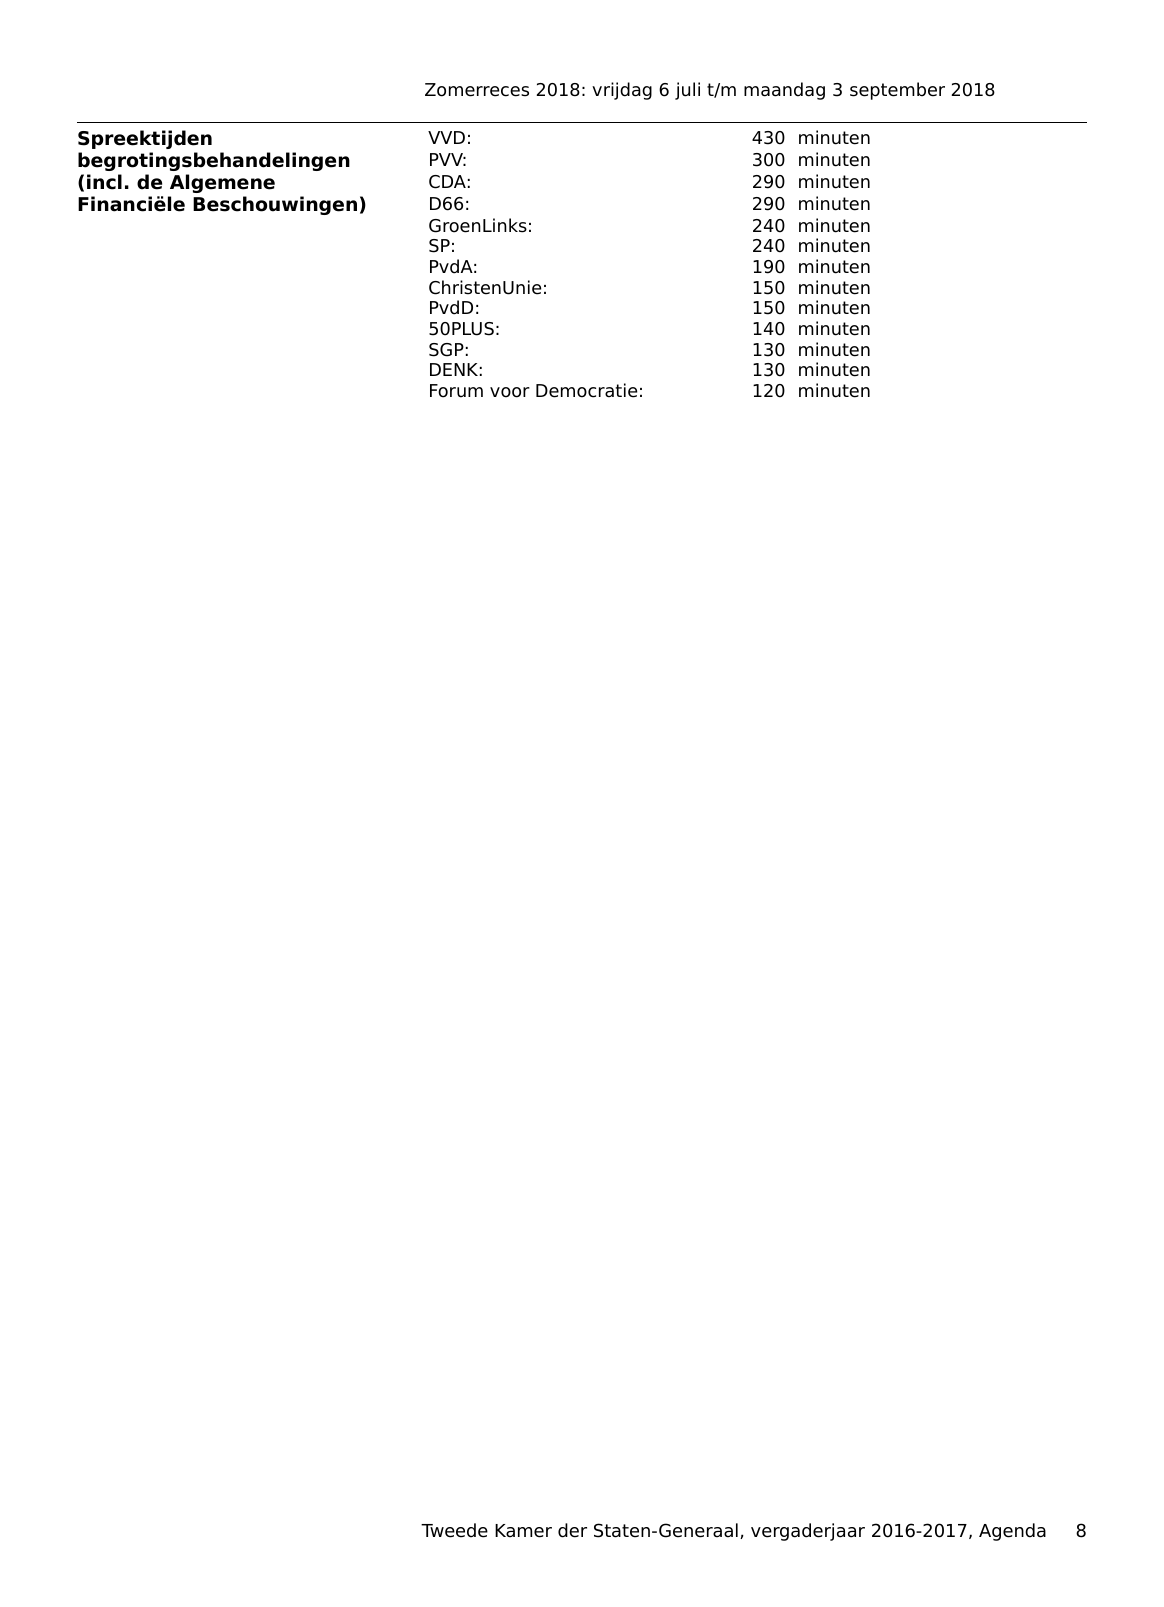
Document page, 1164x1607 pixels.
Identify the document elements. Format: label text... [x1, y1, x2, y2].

table_cell [77, 381, 404, 401]
table_cell 150 [706, 298, 791, 319]
table_cell 190 [706, 257, 791, 278]
table_cell [405, 340, 422, 360]
table_cell (incl. de Algemene [77, 172, 404, 194]
table_cell [77, 257, 404, 278]
table_cell [405, 360, 422, 381]
table_cell 240 [706, 216, 791, 236]
table_cell [77, 298, 404, 319]
table_cell [405, 257, 422, 278]
table_cell [401, 80, 418, 100]
table_cell 240 [706, 236, 791, 257]
table_cell [405, 381, 422, 401]
table_cell minuten [791, 360, 1087, 381]
table_cell Forum voor Democratie: [422, 381, 706, 401]
table_cell CDA: [422, 172, 706, 194]
table_cell [405, 150, 422, 172]
table_cell 290 [706, 194, 791, 216]
table_header minuten [791, 123, 1087, 150]
table_cell minuten [791, 381, 1087, 401]
table_cell 130 [706, 360, 791, 381]
table_cell [77, 236, 404, 257]
table_header VVD: [422, 123, 706, 150]
table_cell 150 [706, 278, 791, 298]
table_cell [405, 194, 422, 216]
table_cell GroenLinks: [422, 216, 706, 236]
table_cell [77, 216, 404, 236]
table_cell SP: [422, 236, 706, 257]
table_cell D66: [422, 194, 706, 216]
table_cell minuten [791, 278, 1087, 298]
table_cell [77, 278, 404, 298]
table_cell 300 [706, 150, 791, 172]
table_header 430 [706, 123, 791, 150]
table_cell minuten [791, 298, 1087, 319]
table_cell [401, 59, 418, 80]
table_cell [77, 340, 404, 360]
table_cell PVV: [422, 150, 706, 172]
table_cell [405, 278, 422, 298]
table_cell [405, 319, 422, 339]
table_cell [405, 172, 422, 194]
table_cell minuten [791, 172, 1087, 194]
table_cell [77, 80, 401, 100]
table_cell minuten [791, 236, 1087, 257]
table_cell [77, 319, 404, 339]
table_cell [418, 59, 1087, 80]
table_cell Zomerreces 2018: vrijdag 6 juli t/m maandag 3 september 2018 [418, 80, 1087, 100]
table_cell PvdD: [422, 298, 706, 319]
table_cell minuten [791, 216, 1087, 236]
table_cell minuten [791, 150, 1087, 172]
table_cell minuten [791, 194, 1087, 216]
table_cell Financiële Beschouwingen) [77, 194, 404, 216]
table_cell [405, 216, 422, 236]
table_header Spreektijden [77, 123, 404, 150]
table_cell [405, 236, 422, 257]
table_cell [77, 360, 404, 381]
table_cell [77, 59, 401, 80]
table_cell 290 [706, 172, 791, 194]
table_cell 50PLUS: [422, 319, 706, 339]
table_cell 140 [706, 319, 791, 339]
table_cell minuten [791, 340, 1087, 360]
table_cell ChristenUnie: [422, 278, 706, 298]
table_cell 120 [706, 381, 791, 401]
table_cell minuten [791, 319, 1087, 339]
table_cell begrotingsbehandelingen [77, 150, 404, 172]
table_cell minuten [791, 257, 1087, 278]
table_cell SGP: [422, 340, 706, 360]
table_cell [405, 298, 422, 319]
table_header [405, 123, 422, 150]
table_cell 130 [706, 340, 791, 360]
table_cell DENK: [422, 360, 706, 381]
table_cell PvdA: [422, 257, 706, 278]
